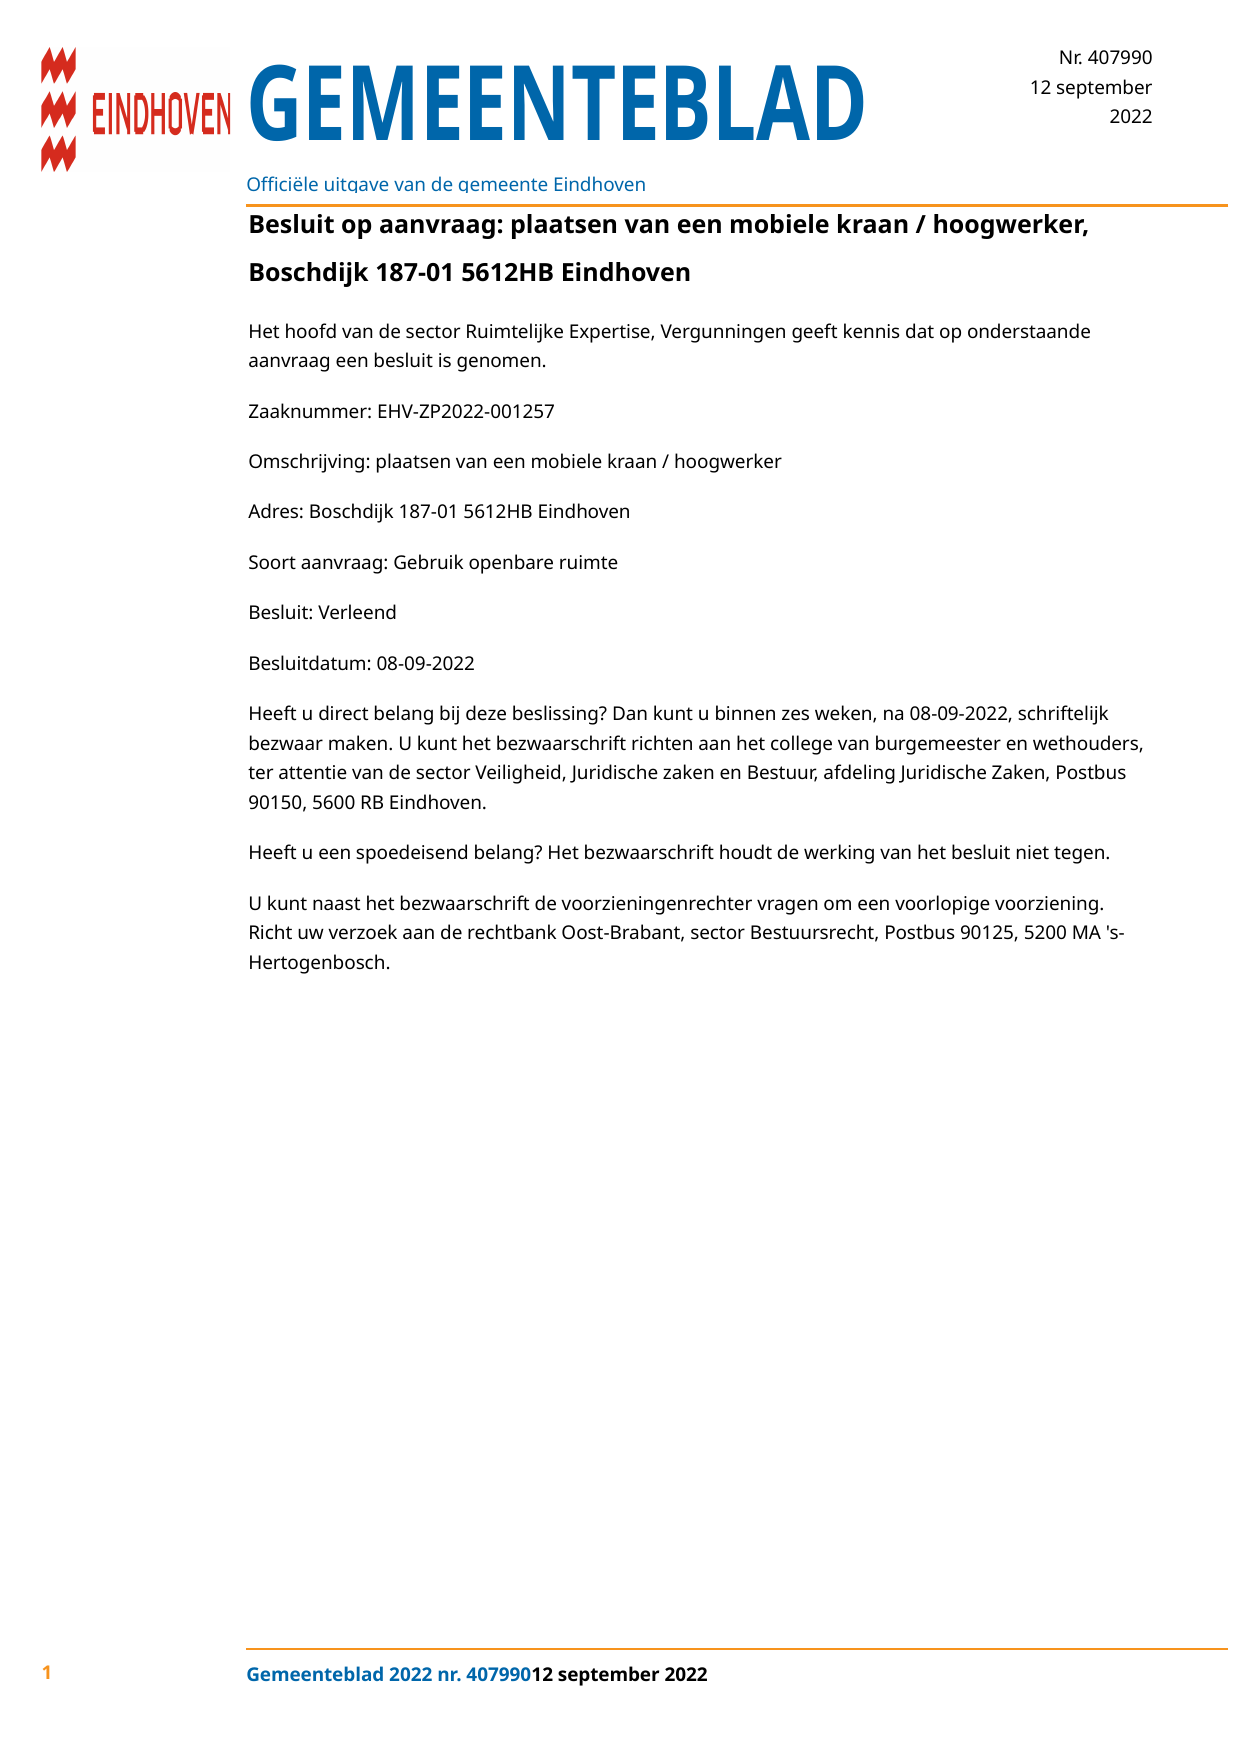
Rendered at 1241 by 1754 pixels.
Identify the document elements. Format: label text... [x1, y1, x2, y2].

text Soort aanvraag: Gebruik openbare ruimte [248, 549, 1152, 575]
text Heeft u direct belang bij deze beslissing? Dan kunt u binnen zes weken, na 08-09-2022, schriftelijk bezwaar maken. U kunt het bezwaarschrift richten aan het college van burgemeester en wethouders, ter attentie van de sector Veiligheid, Juridische zaken en Bestuur, afdeling Juridische Zaken, Postbus 90150, 5600 RB Eindhoven. [248, 700, 1152, 815]
text Heeft u een spoedeisend belang? Het bezwaarschrift houdt de werking van het besluit niet tegen. [248, 839, 1152, 865]
text Het hoofd van de sector Ruimtelijke Expertise, Vergunningen geeft kennis dat op onderstaande aanvraag een besluit is genomen. [248, 318, 1152, 373]
picture [41, 47, 231, 172]
text U kunt naast het bezwaarschrift de voorzieningenrechter vragen om een voorlopige voorziening. Richt uw verzoek aan de rechtbank Oost-Brabant, sector Bestuursrecht, Postbus 90125, 5200 MA 's-Hertogenbosch. [248, 890, 1152, 975]
text Omschrijving: plaatsen van een mobiele kraan / hoogwerker [248, 448, 1152, 474]
text Adres: Boschdijk 187-01 5612HB Eindhoven [248, 499, 1152, 524]
text Zaaknummer: EHV-ZP2022-001257 [248, 398, 1152, 424]
text Besluitdatum: 08-09-2022 [248, 650, 1152, 676]
text Besluit: Verleend [248, 599, 1152, 625]
text Besluit op aanvraag: plaatsen van een mobiele kraan / hoogwerker, Boschdijk 187-01 5612HB Eindhoven [248, 207, 1152, 288]
